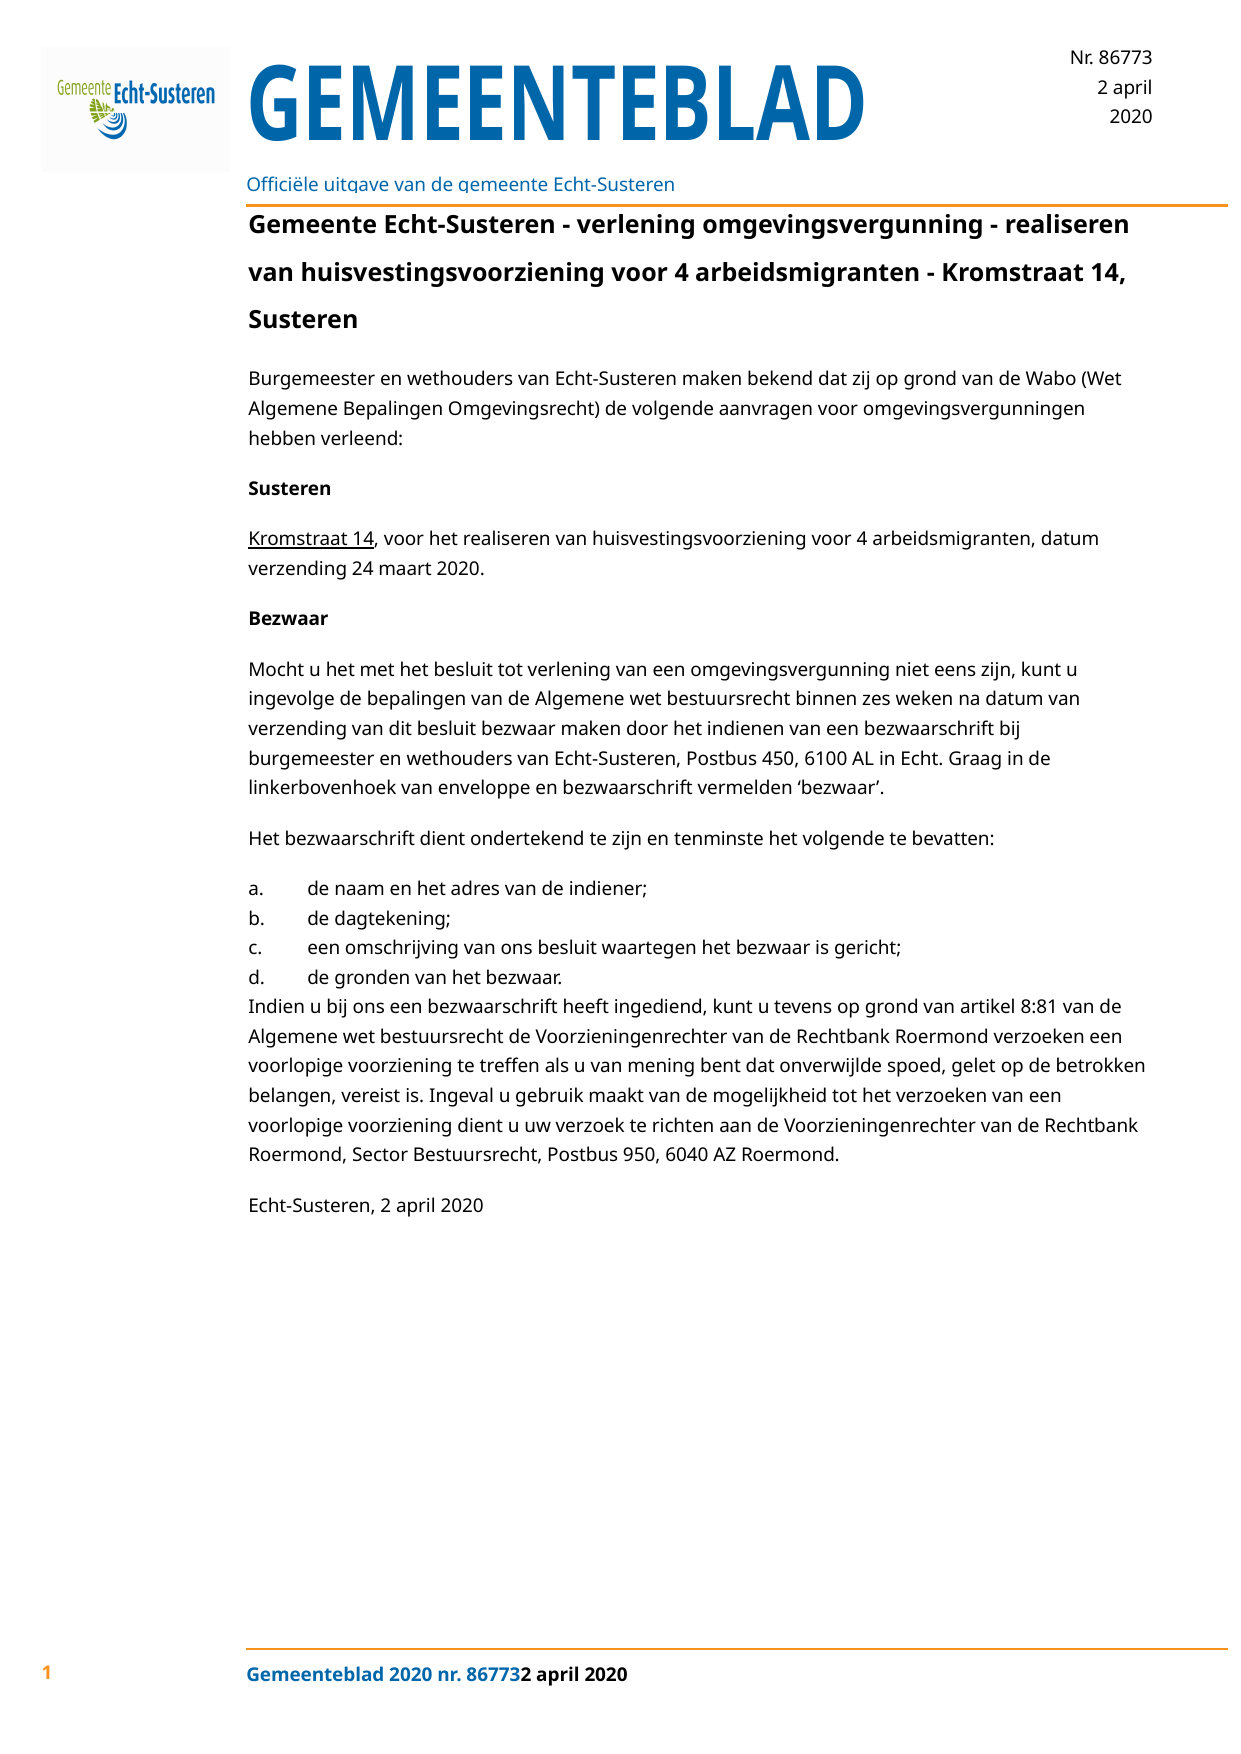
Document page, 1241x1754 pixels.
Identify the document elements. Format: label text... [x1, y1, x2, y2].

text Susteren [248, 475, 1152, 501]
list de gronden van het bezwaar. [248, 964, 1152, 989]
list de naam en het adres van de indiener; [248, 875, 1152, 901]
text Gemeente Echt-Susteren - verlening omgevingsvergunning - realiseren van huisvestingsvoorziening voor 4 arbeidsmigranten - Kromstraat 14, Susteren [248, 207, 1152, 336]
picture [41, 47, 231, 172]
text Het bezwaarschrift dient ondertekend te zijn en tenminste het volgende te bevatten: [248, 825, 1152, 850]
text Echt-Susteren, 2 april 2020 [248, 1192, 1152, 1217]
text Indien u bij ons een bezwaarschrift heeft ingediend, kunt u tevens op grond van artikel 8:81 van de Algemene wet bestuursrecht de Voorzieningenrechter van de Rechtbank Roermond verzoeken een voorlopige voorziening te treffen als u van mening bent dat onverwijlde spoed, gelet op de betrokken belangen, vereist is. Ingeval u gebruik maakt van de mogelijkheid tot het verzoeken van een voorlopige voorziening dient u uw verzoek te richten aan de Voorzieningenrechter van de Rechtbank Roermond, Sector Bestuursrecht, Postbus 950, 6040 AZ Roermond. [248, 993, 1152, 1167]
list een omschrijving van ons besluit waartegen het bezwaar is gericht; [248, 934, 1152, 960]
text Mocht u het met het besluit tot verlening van een omgevingsvergunning niet eens zijn, kunt u ingevolge de bepalingen van de Algemene wet bestuursrecht binnen zes weken na datum van verzending van dit besluit bezwaar maken door het indienen van een bezwaarschrift bij burgemeester en wethouders van Echt-Susteren, Postbus 450, 6100 AL in Echt. Graag in de linkerbovenhoek van enveloppe en bezwaarschrift vermelden ‘bezwaar’. [248, 656, 1152, 800]
list de dagtekening; [248, 905, 1152, 930]
text Bezwaar [248, 606, 1152, 631]
text Kromstraat 14, voor het realiseren van huisvestingsvoorziening voor 4 arbeidsmigranten, datum verzending 24 maart 2020. [248, 526, 1152, 581]
text Burgemeester en wethouders van Echt-Susteren maken bekend dat zij op grond van de Wabo (Wet Algemene Bepalingen Omgevingsrecht) de volgende aanvragen voor omgevingsvergunningen hebben verleend: [248, 366, 1152, 450]
